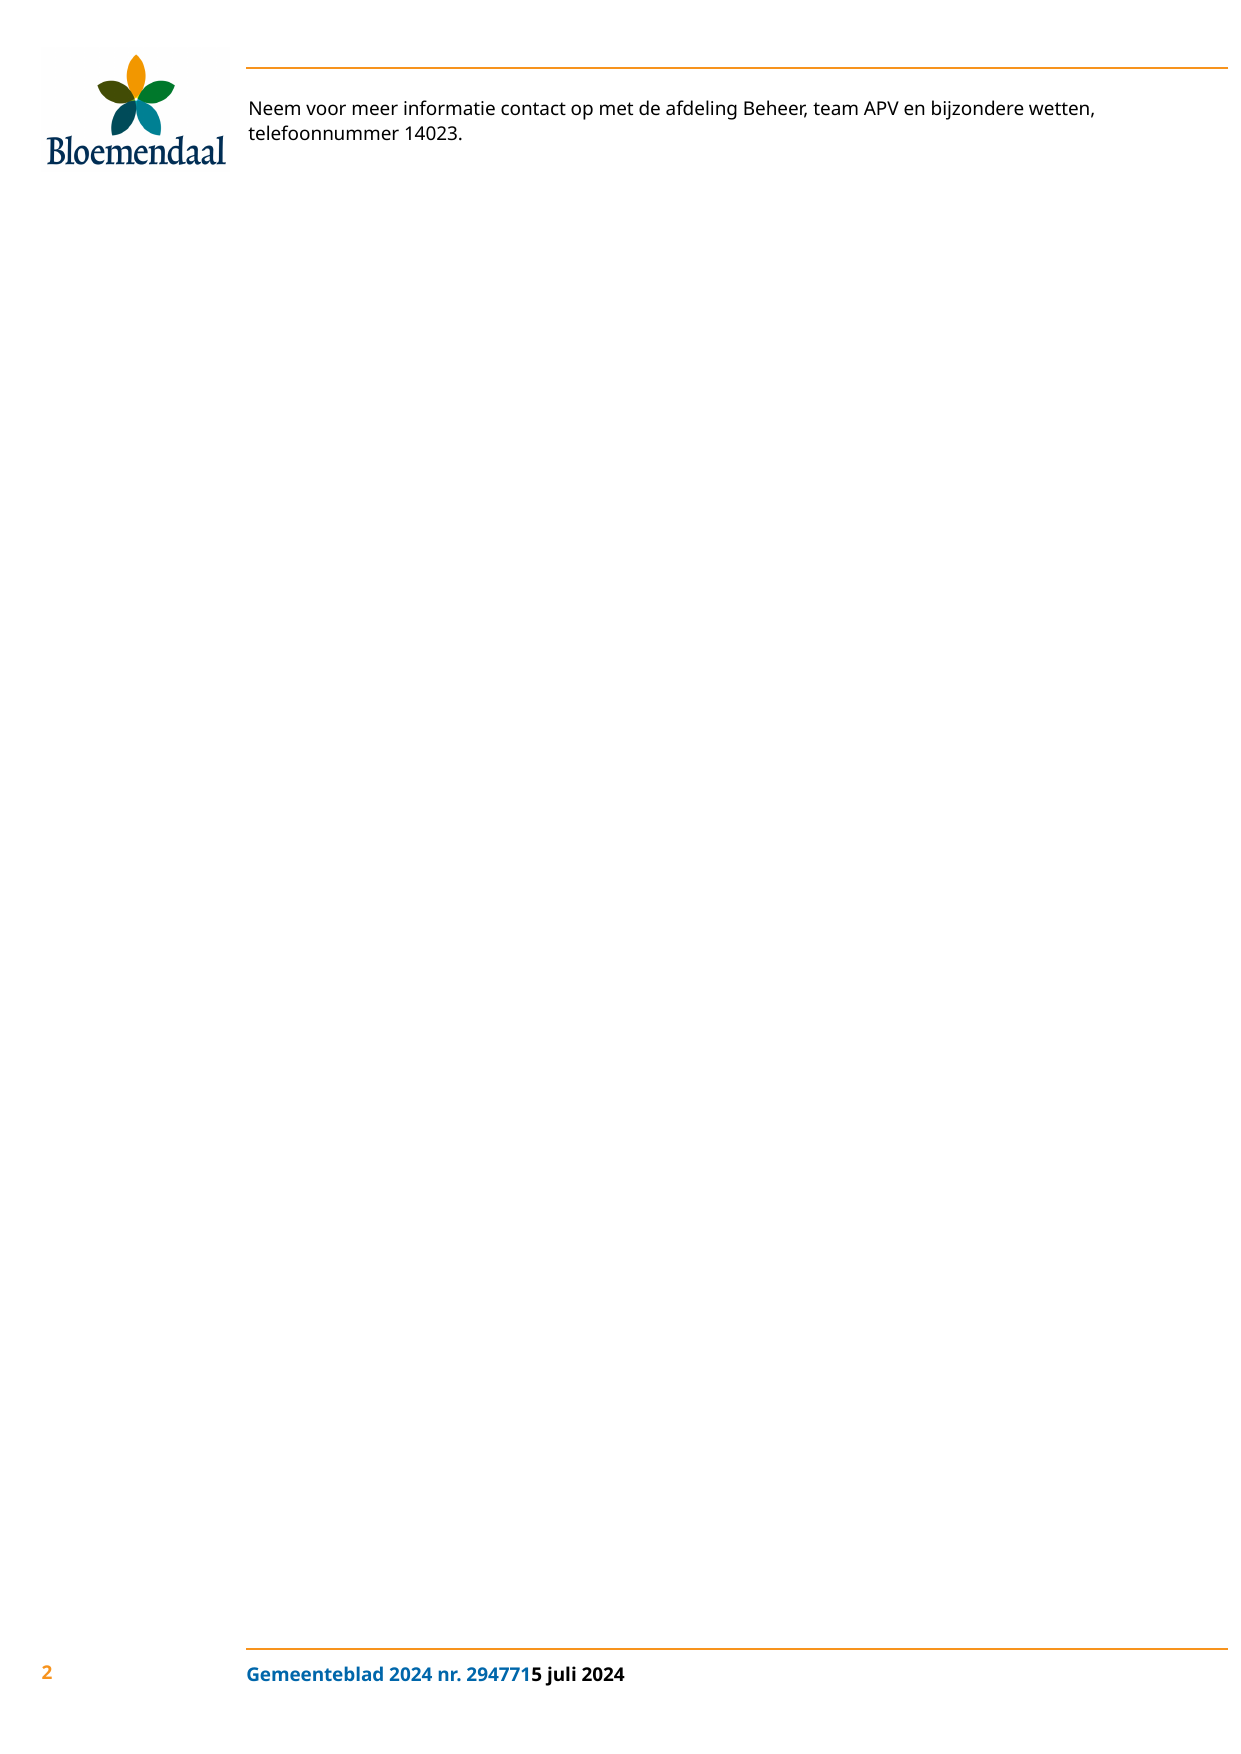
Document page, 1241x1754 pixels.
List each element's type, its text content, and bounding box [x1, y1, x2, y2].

text Neem voor meer informatie contact op met de afdeling Beheer, team APV en bijzondere wetten, telefoonnummer 14023. [248, 95, 1152, 146]
picture [41, 47, 231, 172]
